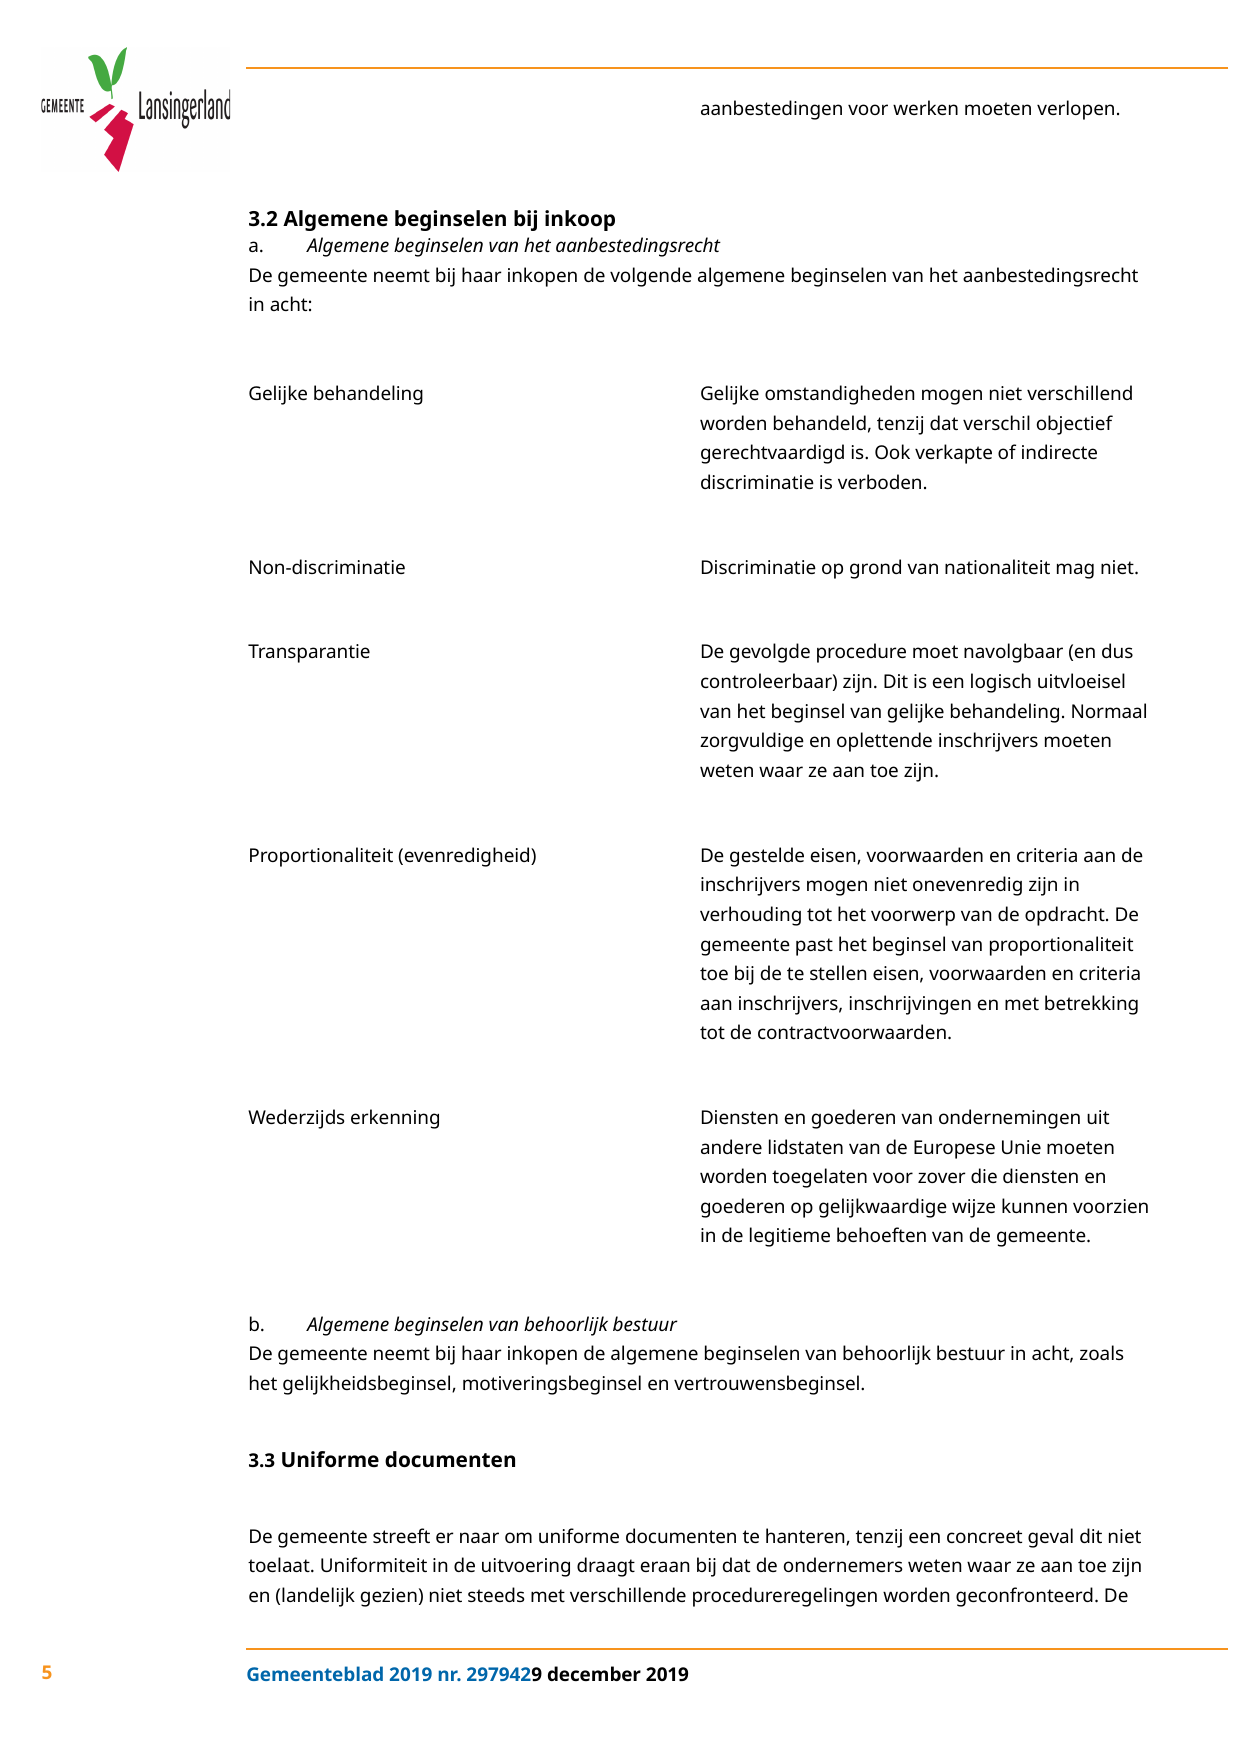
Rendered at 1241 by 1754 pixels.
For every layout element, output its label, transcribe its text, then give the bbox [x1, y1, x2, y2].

table_cell Transparantie [248, 609, 700, 812]
picture [41, 47, 231, 172]
text De gemeente neemt bij haar inkopen de algemene beginselen van behoorlijk bestuur in acht, zoals het gelijkheidsbeginsel, motiveringsbeginsel en vertrouwensbeginsel. [248, 1340, 1152, 1396]
text De gemeente neemt bij haar inkopen de volgende algemene beginselen van het aanbestedingsrecht in acht: [248, 262, 1152, 317]
table_cell Diensten en goederen van ondernemingen uit andere lidstaten van de Europese Unie moeten worden toegelaten voor zover die diensten en goederen op gelijkwaardige wijze kunnen voorzien in de legitieme behoeften van de gemeente. [700, 1075, 1152, 1278]
table_cell [248, 95, 700, 150]
table_cell De gestelde eisen, voorwaarden en criteria aan de inschrijvers mogen niet onevenredig zijn in verhouding tot het voorwerp van de opdracht. De gemeente past het beginsel van proportionaliteit toe bij de te stellen eisen, voorwaarden en criteria aan inschrijvers, inschrijvingen en met betrekking tot de contractvoorwaarden. [700, 813, 1152, 1075]
table_header Gelijke omstandigheden mogen niet verschillend worden behandeld, tenzij dat verschil objectief gerechtvaardigd is. Ook verkapte of indirecte discriminatie is verboden. [700, 351, 1152, 524]
table_cell Wederzijds erkenning [248, 1075, 700, 1278]
list Algemene beginselen van het aanbestedingsrecht [248, 232, 1152, 258]
text De gemeente streeft er naar om uniforme documenten te hanteren, tenzij een concreet geval dit niet toelaat. Uniformiteit in de uitvoering draagt eraan bij dat de ondernemers weten waar ze aan toe zijn en (landelijk gezien) niet steeds met verschillende procedureregelingen worden geconfronteerd. De [248, 1523, 1152, 1608]
table_cell De gevolgde procedure moet navolgbaar (en dus controleerbaar) zijn. Dit is een logisch uitvloeisel van het beginsel van gelijke behandeling. Normaal zorgvuldige en oplettende inschrijvers moeten weten waar ze aan toe zijn. [700, 609, 1152, 812]
table_cell Proportionaliteit (evenredigheid) [248, 813, 700, 1075]
table_header Gelijke behandeling [248, 351, 700, 524]
text 3.2 Algemene beginselen bij inkoop [248, 204, 1152, 232]
table_cell Discriminatie op grond van nationaliteit mag niet. [700, 524, 1152, 609]
list Algemene beginselen van behoorlijk bestuur [248, 1311, 1152, 1337]
table_cell Non-discriminatie [248, 524, 700, 609]
table_cell aanbestedingen voor werken moeten verlopen. [700, 95, 1152, 150]
text 3.3 Uniforme documenten [248, 1445, 1152, 1474]
